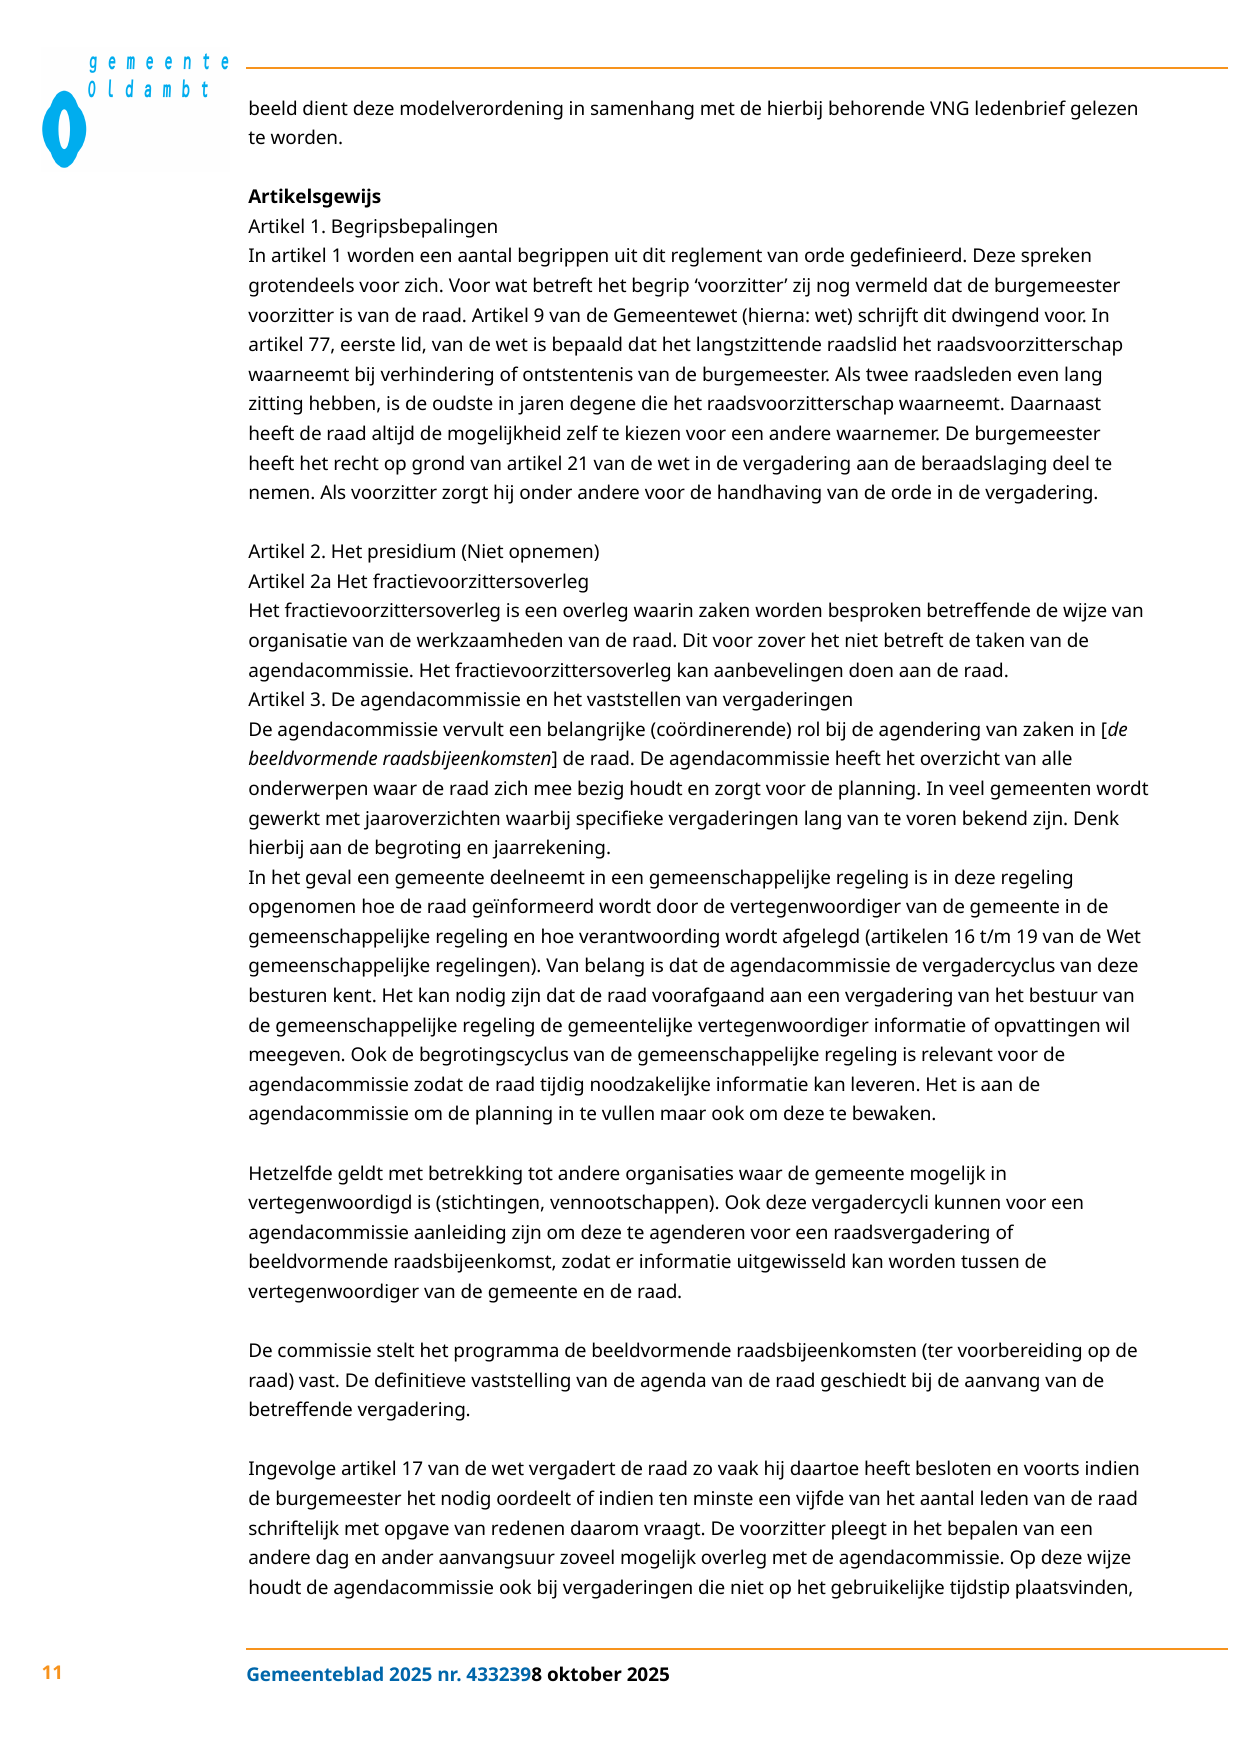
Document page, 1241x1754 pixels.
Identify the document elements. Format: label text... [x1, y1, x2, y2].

text Het fractievoorzittersoverleg is een overleg waarin zaken worden besproken betreffende de wijze van organisatie van de werkzaamheden van de raad. Dit voor zover het niet betreft de taken van de agendacommissie. Het fractievoorzittersoverleg kan aanbevelingen doen aan de raad. [248, 598, 1152, 683]
picture [41, 47, 231, 172]
text In het geval een gemeente deelneemt in een gemeenschappelijke regeling is in deze regeling opgenomen hoe de raad geïnformeerd wordt door de vertegenwoordiger van de gemeente in de gemeenschappelijke regeling en hoe verantwoording wordt afgelegd (artikelen 16 t/m 19 van de Wet gemeenschappelijke regelingen). Van belang is dat de agendacommissie de vergadercyclus van deze besturen kent. Het kan nodig zijn dat de raad voorafgaand aan een vergadering van het bestuur van de gemeenschappelijke regeling de gemeentelijke vertegenwoordiger informatie of opvattingen wil meegeven. Ook de begrotingscyclus van de gemeenschappelijke regeling is relevant voor de agendacommissie zodat de raad tijdig noodzakelijke informatie kan leveren. Het is aan de agendacommissie om de planning in te vullen maar ook om deze te bewaken. [248, 864, 1152, 1126]
text In artikel 1 worden een aantal begrippen uit dit reglement van orde gedefinieerd. Deze spreken grotendeels voor zich. Voor wat betreft het begrip ‘voorzitter’ zij nog vermeld dat de burgemeester voorzitter is van de raad. Artikel 9 van de Gemeentewet (hierna: wet) schrijft dit dwingend voor. In artikel 77, eerste lid, van de wet is bepaald dat het langstzittende raadslid het raadsvoorzitterschap waarneemt bij verhindering of ontstentenis van de burgemeester. Als twee raadsleden even lang zitting hebben, is de oudste in jaren degene die het raadsvoorzitterschap waarneemt. Daarnaast heeft de raad altijd de mogelijkheid zelf te kiezen voor een andere waarnemer. De burgemeester heeft het recht op grond van artikel 21 van de wet in de vergadering aan de beraadslaging deel te nemen. Als voorzitter zorgt hij onder andere voor de handhaving van de orde in de vergadering. [248, 243, 1152, 505]
text Artikel 1. Begripsbepalingen [248, 213, 1152, 239]
text beeld dient deze modelverordening in samenhang met de hierbij behorende VNG ledenbrief gelezen te worden. [248, 95, 1152, 150]
text De commissie stelt het programma de beeldvormende raadsbijeenkomsten (ter voorbereiding op de raad) vast. De definitieve vaststelling van de agenda van de raad geschiedt bij de aanvang van de betreffende vergadering. [248, 1337, 1152, 1422]
text De agendacommissie vervult een belangrijke (coördinerende) rol bij de agendering van zaken in [de beeldvormende raadsbijeenkomsten] de raad. De agendacommissie heeft het overzicht van alle onderwerpen waar de raad zich mee bezig houdt en zorgt voor de planning. In veel gemeenten wordt gewerkt met jaaroverzichten waarbij specifieke vergaderingen lang van te voren bekend zijn. Denk hierbij aan de begroting en jaarrekening. [248, 716, 1152, 860]
text Hetzelfde geldt met betrekking tot andere organisaties waar de gemeente mogelijk in vertegenwoordigd is (stichtingen, vennootschappen). Ook deze vergadercycli kunnen voor een agendacommissie aanleiding zijn om deze te agenderen voor een raadsvergadering of beeldvormende raadsbijeenkomst, zodat er informatie uitgewisseld kan worden tussen de vertegenwoordiger van de gemeente en de raad. [248, 1160, 1152, 1304]
text Artikel 3. De agendacommissie en het vaststellen van vergaderingen [248, 686, 1152, 712]
text Artikelsgewijs [248, 183, 1152, 209]
text Artikel 2. Het presidium (Niet opnemen) [248, 538, 1152, 564]
text Artikel 2a Het fractievoorzittersoverleg [248, 568, 1152, 594]
text Ingevolge artikel 17 van de wet vergadert de raad zo vaak hij daartoe heeft besloten en voorts indien de burgemeester het nodig oordeelt of indien ten minste een vijfde van het aantal leden van de raad schriftelijk met opgave van redenen daarom vraagt. De voorzitter pleegt in het bepalen van een andere dag en ander aanvangsuur zoveel mogelijk overleg met de agendacommissie. Op deze wijze houdt de agendacommissie ook bij vergaderingen die niet op het gebruikelijke tijdstip plaatsvinden, [248, 1456, 1152, 1600]
